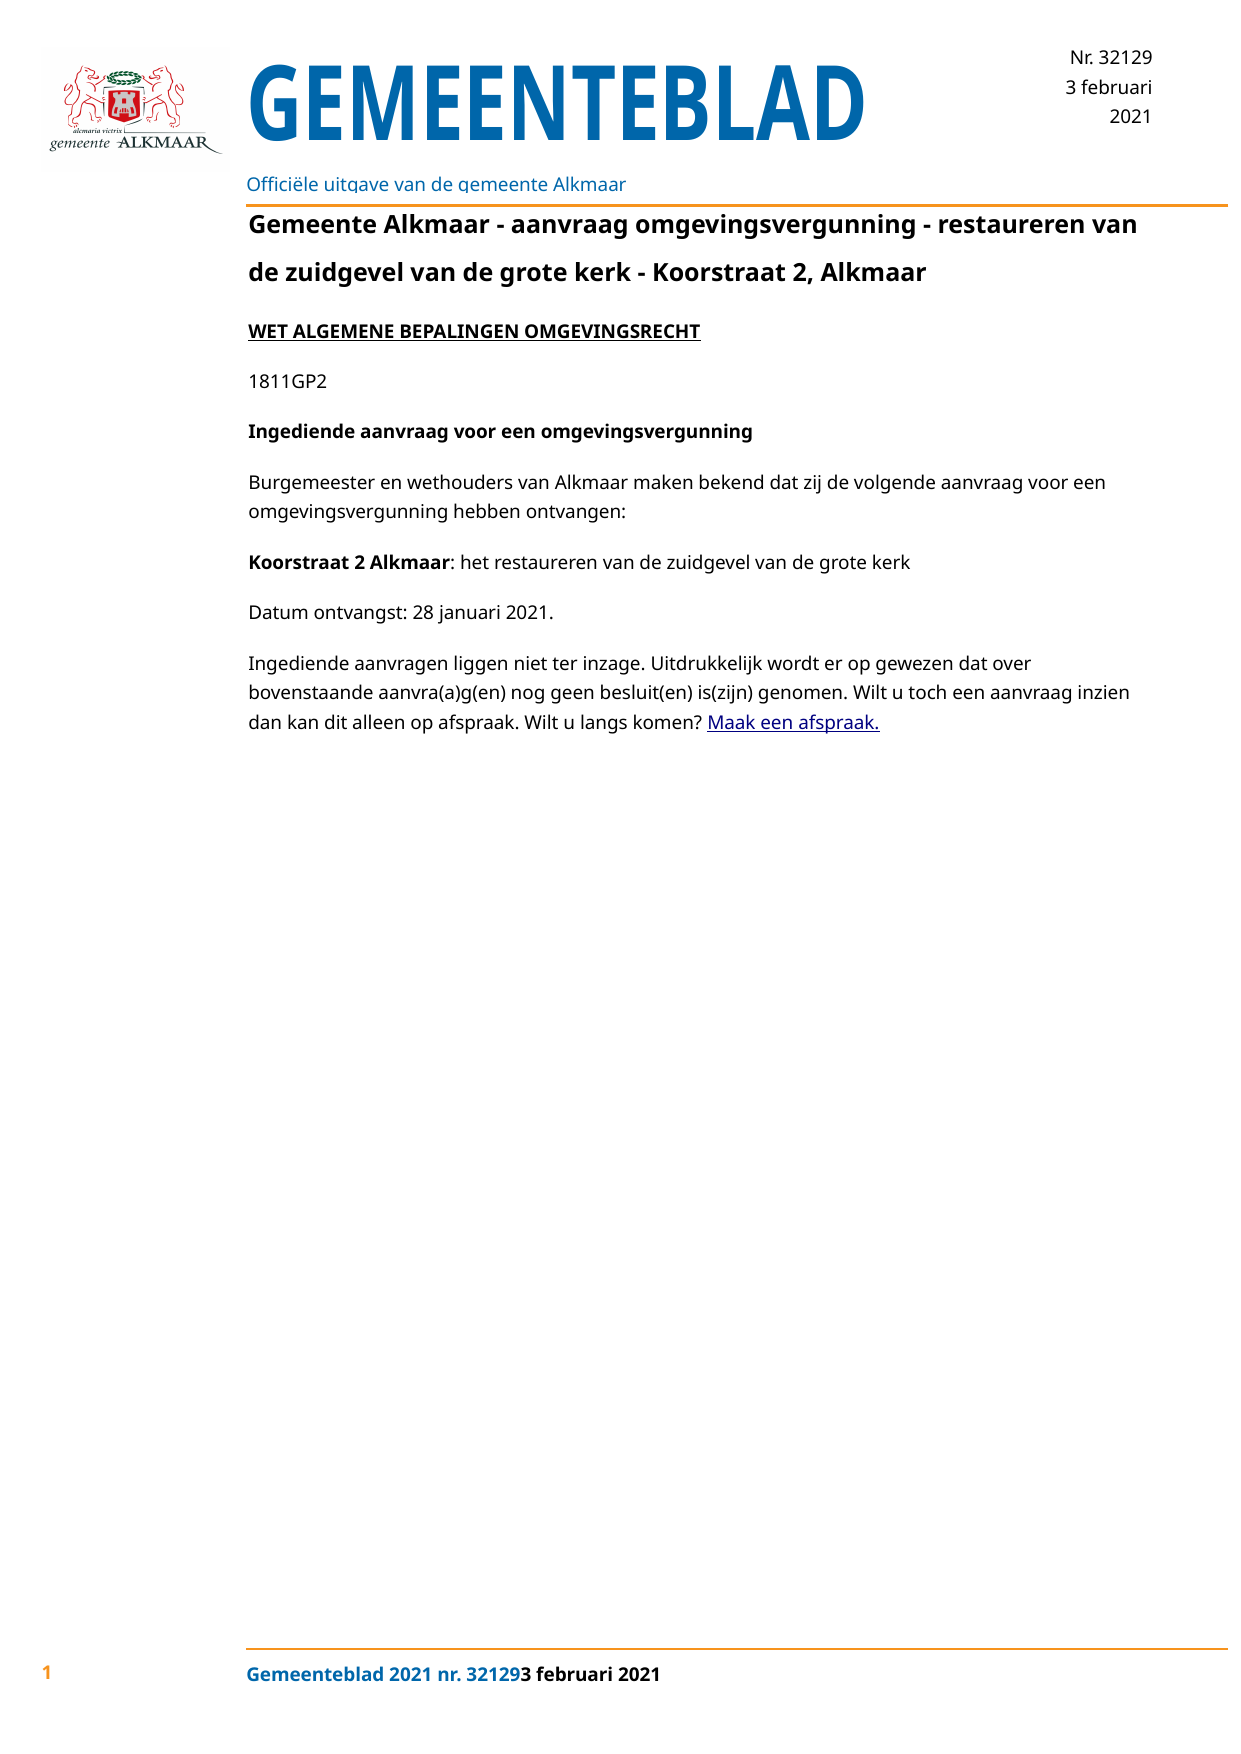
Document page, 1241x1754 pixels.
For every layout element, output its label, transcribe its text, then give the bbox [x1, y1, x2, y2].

text Gemeente Alkmaar - aanvraag omgevingsvergunning - restaureren van de zuidgevel van de grote kerk - Koorstraat 2, Alkmaar [248, 207, 1152, 288]
text Ingediende aanvraag voor een omgevingsvergunning [248, 419, 1152, 444]
text 1811GP2 [248, 368, 1152, 394]
text Burgemeester en wethouders van Alkmaar maken bekend dat zij de volgende aanvraag voor een omgevingsvergunning hebben ontvangen: [248, 469, 1152, 524]
text Ingediende aanvragen liggen niet ter inzage. Uitdrukkelijk wordt er op gewezen dat over bovenstaande aanvra(a)g(en) nog geen besluit(en) is(zijn) genomen. Wilt u toch een aanvraag inzien dan kan dit alleen op afspraak. Wilt u langs komen? Maak een afspraak. [248, 650, 1152, 735]
text WET ALGEMENE BEPALINGEN OMGEVINGSRECHT [248, 318, 1152, 344]
picture [41, 47, 231, 172]
text Datum ontvangst: 28 januari 2021. [248, 599, 1152, 625]
text Koorstraat 2 Alkmaar: het restaureren van de zuidgevel van de grote kerk [248, 549, 1152, 575]
